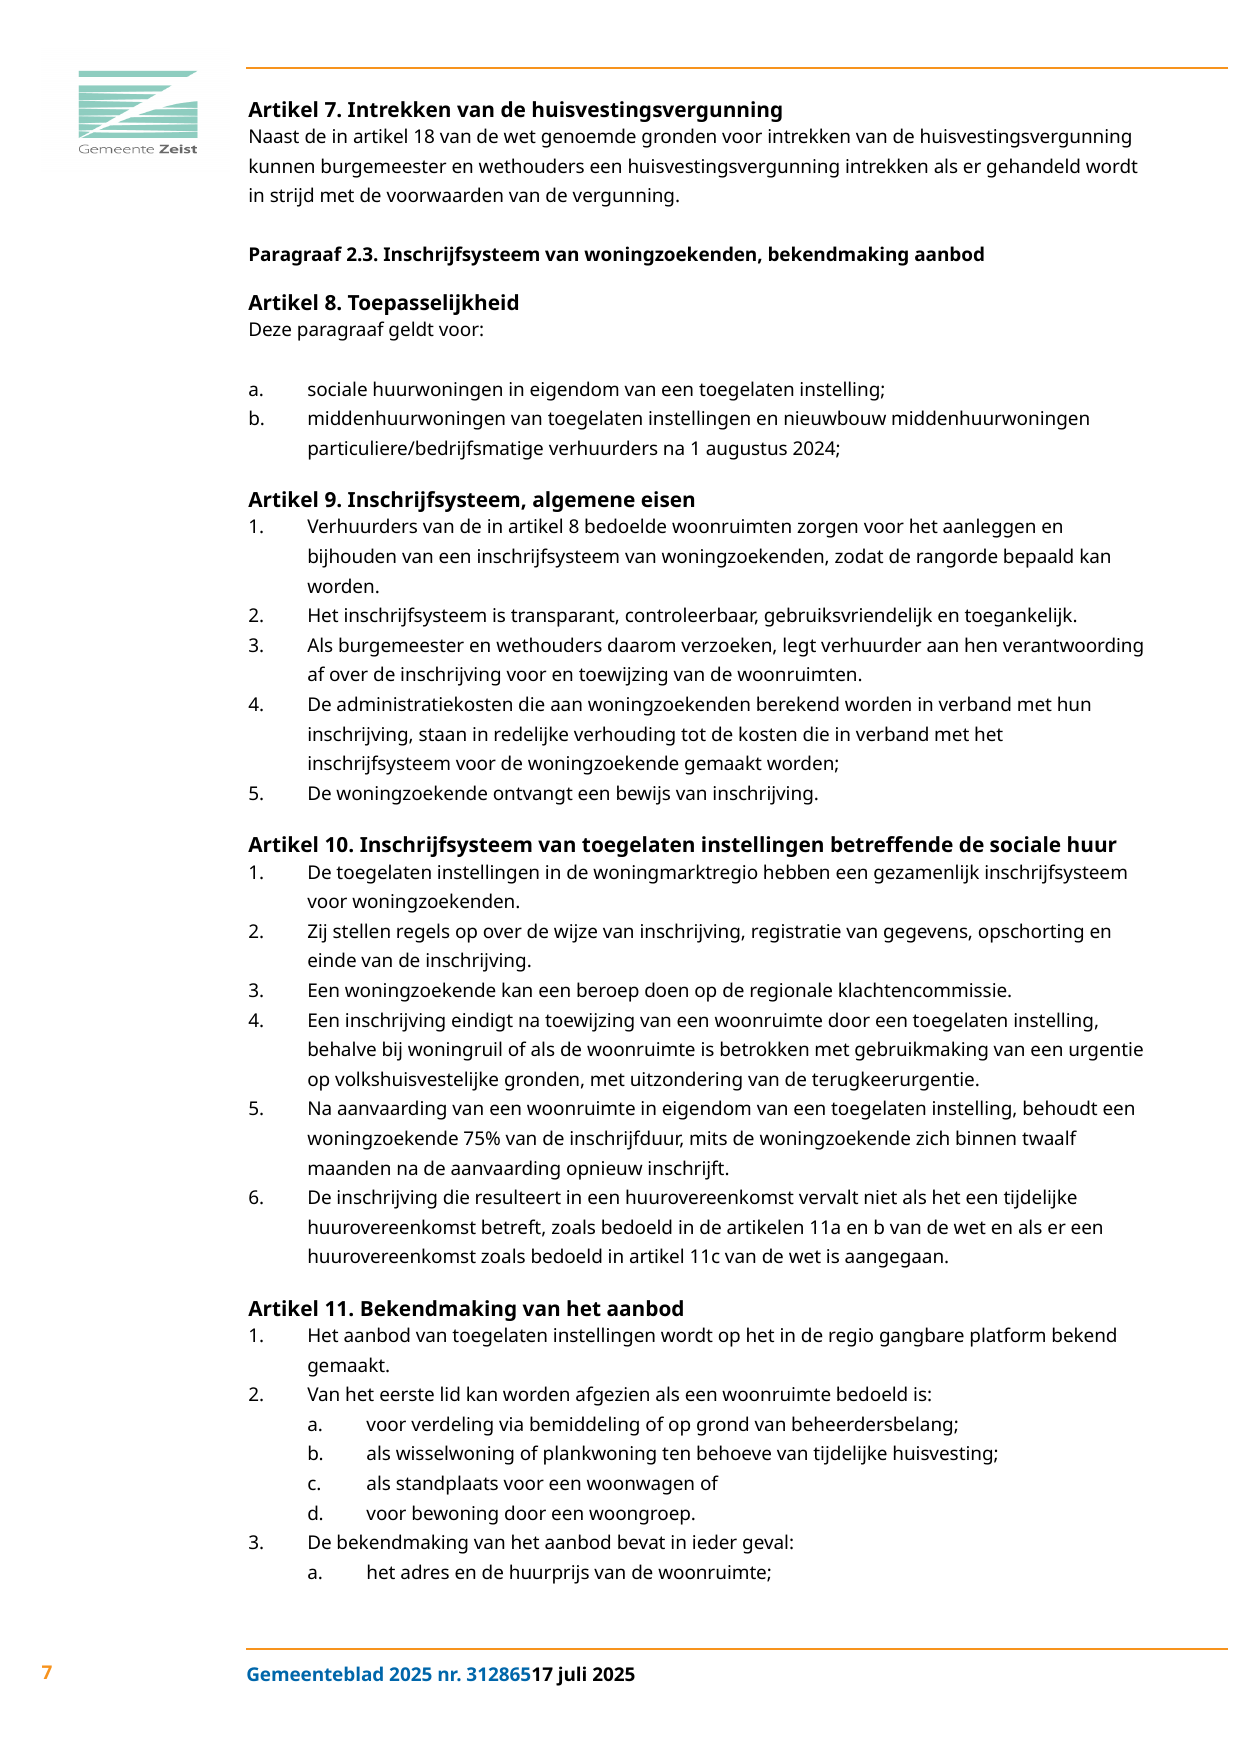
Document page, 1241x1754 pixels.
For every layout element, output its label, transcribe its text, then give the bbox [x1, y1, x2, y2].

list Een inschrijving eindigt na toewijzing van een woonruimte door een toegelaten instelling, behalve bij woningruil of als de woonruimte is betrokken met gebruikmaking van een urgentie op volkshuisvestelijke gronden, met uitzondering van de terugkeerurgentie. [248, 1007, 1152, 1092]
text Naast de in artikel 18 van de wet genoemde gronden voor intrekken van de huisvestingsvergunning kunnen burgemeester en wethouders een huisvestingsvergunning intrekken als er gehandeld wordt in strijd met de voorwaarden van de vergunning. [248, 123, 1152, 208]
list sociale huurwoningen in eigendom van een toegelaten instelling; [248, 376, 1152, 401]
list De woningzoekende ontvangt een bewijs van inschrijving. [248, 780, 1152, 806]
text Paragraaf 2.3. Inschrijfsysteem van woningzoekenden, bekendmaking aanbod [248, 242, 1152, 267]
text Artikel 8. Toepasselijkheid [248, 288, 1152, 317]
list Verhuurders van de in artikel 8 bedoelde woonruimten zorgen voor het aanleggen en bijhouden van een inschrijfsysteem van woningzoekenden, zodat de rangorde bepaald kan worden. [248, 514, 1152, 599]
text Artikel 9. Inschrijfsysteem, algemene eisen [248, 485, 1152, 514]
list De bekendmaking van het aanbod bevat in ieder geval: [248, 1529, 1152, 1555]
list Zij stellen regels op over de wijze van inschrijving, registratie van gegevens, opschorting en einde van de inschrijving. [248, 918, 1152, 973]
list De inschrijving die resulteert in een huurovereenkomst vervalt niet als het een tijdelijke huurovereenkomst betreft, zoals bedoeld in de artikelen 11a en b van de wet en als er een huurovereenkomst zoals bedoeld in artikel 11c van de wet is aangegaan. [248, 1184, 1152, 1269]
list Van het eerste lid kan worden afgezien als een woonruimte bedoeld is: [248, 1381, 1152, 1407]
text Deze paragraaf geldt voor: [248, 317, 1152, 342]
text Artikel 10. Inschrijfsysteem van toegelaten instellingen betreffende de sociale huur [248, 830, 1152, 859]
list Als burgemeester en wethouders daarom verzoeken, legt verhuurder aan hen verantwoording af over de inschrijving voor en toewijzing van de woonruimten. [248, 632, 1152, 687]
text Artikel 11. Bekendmaking van het aanbod [248, 1294, 1152, 1322]
list middenhuurwoningen van toegelaten instellingen en nieuwbouw middenhuurwoningen particuliere/bedrijfsmatige verhuurders na 1 augustus 2024; [248, 405, 1152, 461]
text Artikel 7. Intrekken van de huisvestingsvergunning [248, 95, 1152, 123]
picture [41, 47, 231, 172]
list voor bewoning door een woongroep. [307, 1500, 1152, 1526]
list Na aanvaarding van een woonruimte in eigendom van een toegelaten instelling, behoudt een woningzoekende 75% van de inschrijfduur, mits de woningzoekende zich binnen twaalf maanden na de aanvaarding opnieuw inschrijft. [248, 1096, 1152, 1180]
list De administratiekosten die aan woningzoekenden berekend worden in verband met hun inschrijving, staan in redelijke verhouding tot de kosten die in verband met het inschrijfsysteem voor de woningzoekende gemaakt worden; [248, 691, 1152, 776]
list De toegelaten instellingen in de woningmarktregio hebben een gezamenlijk inschrijfsysteem voor woningzoekenden. [248, 859, 1152, 914]
list Het aanbod van toegelaten instellingen wordt op het in de regio gangbare platform bekend gemaakt. [248, 1322, 1152, 1378]
list Een woningzoekende kan een beroep doen op de regionale klachtencommissie. [248, 977, 1152, 1003]
list Het inschrijfsysteem is transparant, controleerbaar, gebruiksvriendelijk en toegankelijk. [248, 602, 1152, 628]
list het adres en de huurprijs van de woonruimte; [307, 1559, 1152, 1585]
list als standplaats voor een woonwagen of [307, 1470, 1152, 1496]
list als wisselwoning of plankwoning ten behoeve van tijdelijke huisvesting; [307, 1441, 1152, 1466]
list voor verdeling via bemiddeling of op grond van beheerdersbelang; [307, 1411, 1152, 1437]
